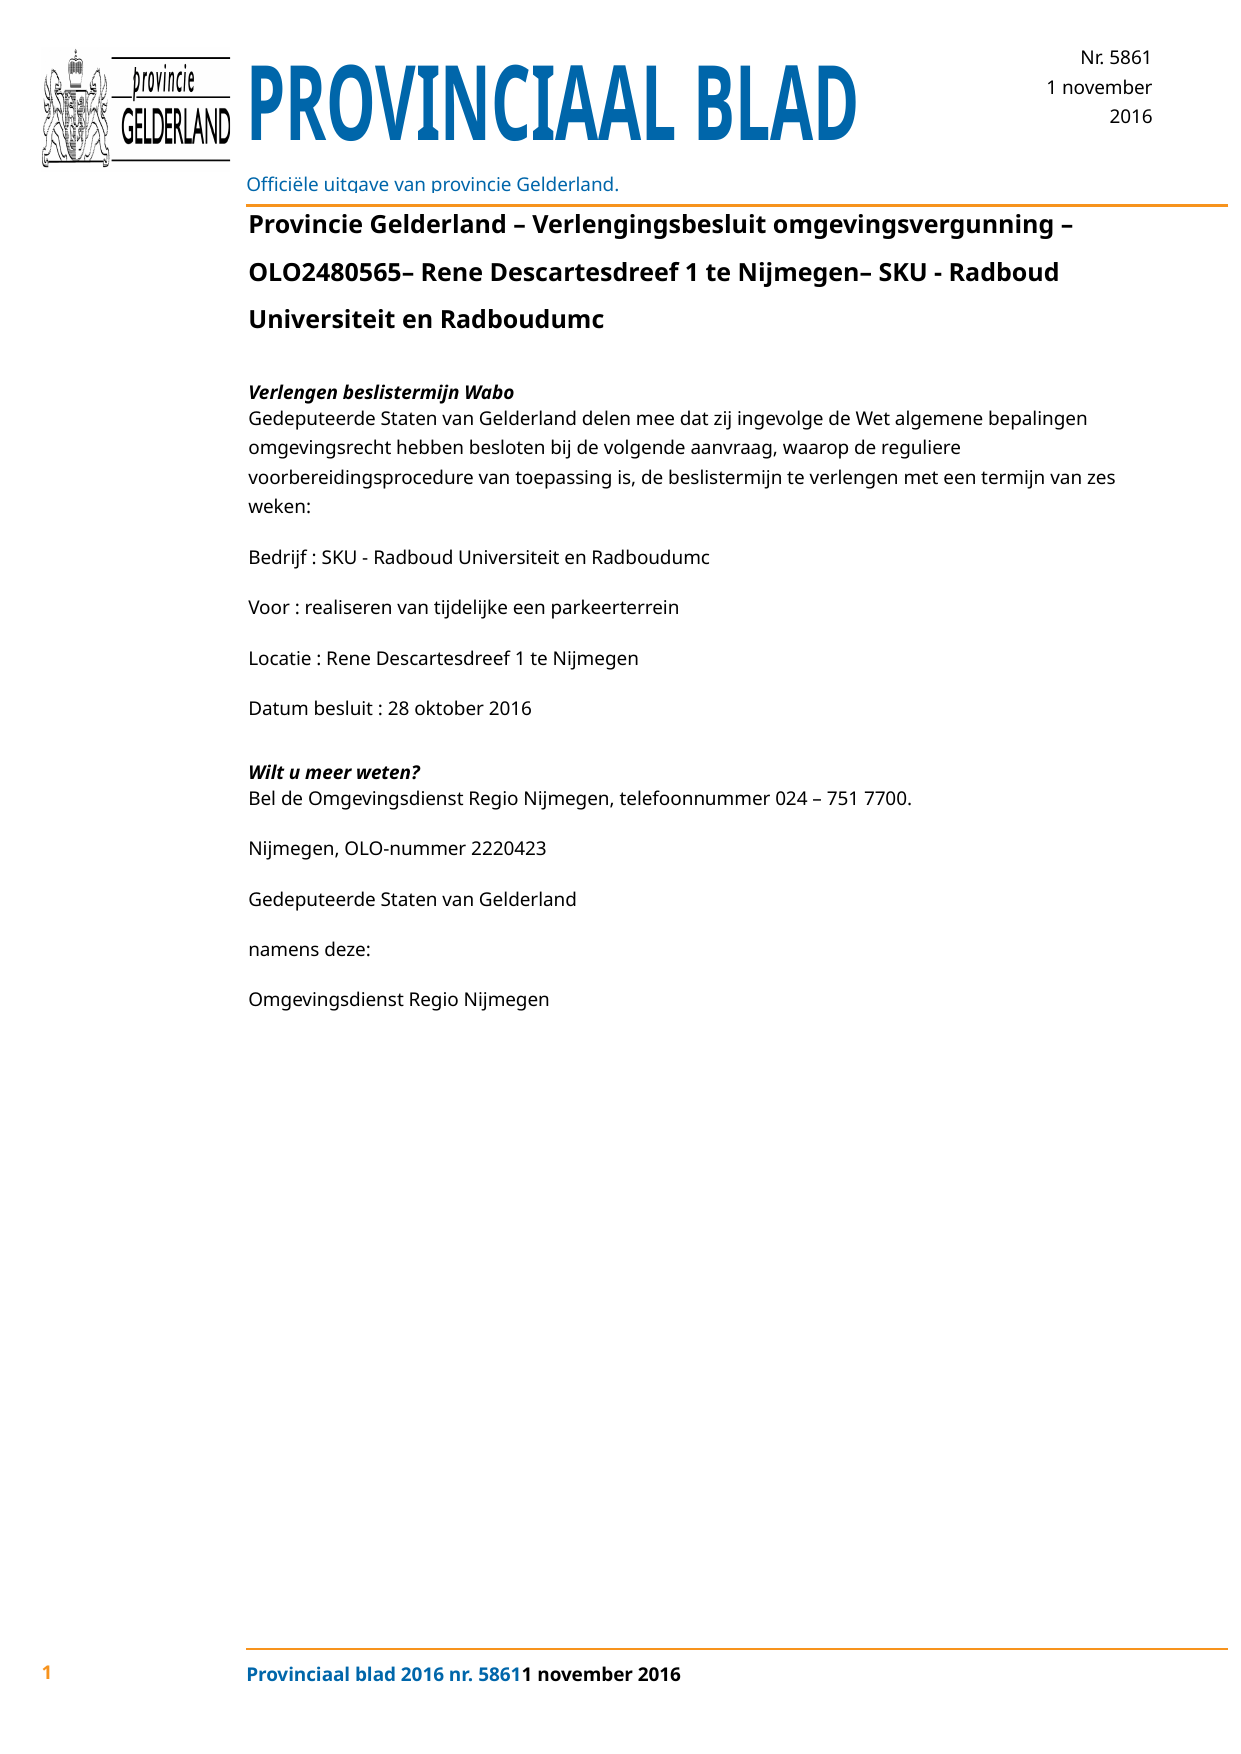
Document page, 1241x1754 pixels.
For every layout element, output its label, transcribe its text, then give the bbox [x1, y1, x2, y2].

text Gedeputeerde Staten van Gelderland delen mee dat zij ingevolge de Wet algemene bepalingen omgevingsrecht hebben besloten bij de volgende aanvraag, waarop de reguliere voorbereidingsprocedure van toepassing is, de beslistermijn te verlengen met een termijn van zes weken: [248, 405, 1152, 519]
text Datum besluit : 28 oktober 2016 [248, 695, 1152, 721]
text Verlengen beslistermijn Wabo [248, 379, 1152, 405]
text Bel de Omgevingsdienst Regio Nijmegen, telefoonnummer 024 – 751 7700. [248, 785, 1152, 811]
text Bedrijf : SKU - Radboud Universiteit en Radboudumc [248, 544, 1152, 570]
picture [41, 47, 231, 172]
text Omgevingsdienst Regio Nijmegen [248, 987, 1152, 1012]
text Nijmegen, OLO-nummer 2220423 [248, 835, 1152, 861]
text Provincie Gelderland – Verlengingsbesluit omgevingsvergunning – OLO2480565– Rene Descartesdreef 1 te Nijmegen– SKU - Radboud Universiteit en Radboudumc [248, 207, 1152, 336]
text Wilt u meer weten? [248, 759, 1152, 785]
text Locatie : Rene Descartesdreef 1 te Nijmegen [248, 645, 1152, 671]
text namens deze: [248, 936, 1152, 962]
text Voor : realiseren van tijdelijke een parkeerterrein [248, 594, 1152, 620]
text Gedeputeerde Staten van Gelderland [248, 886, 1152, 911]
